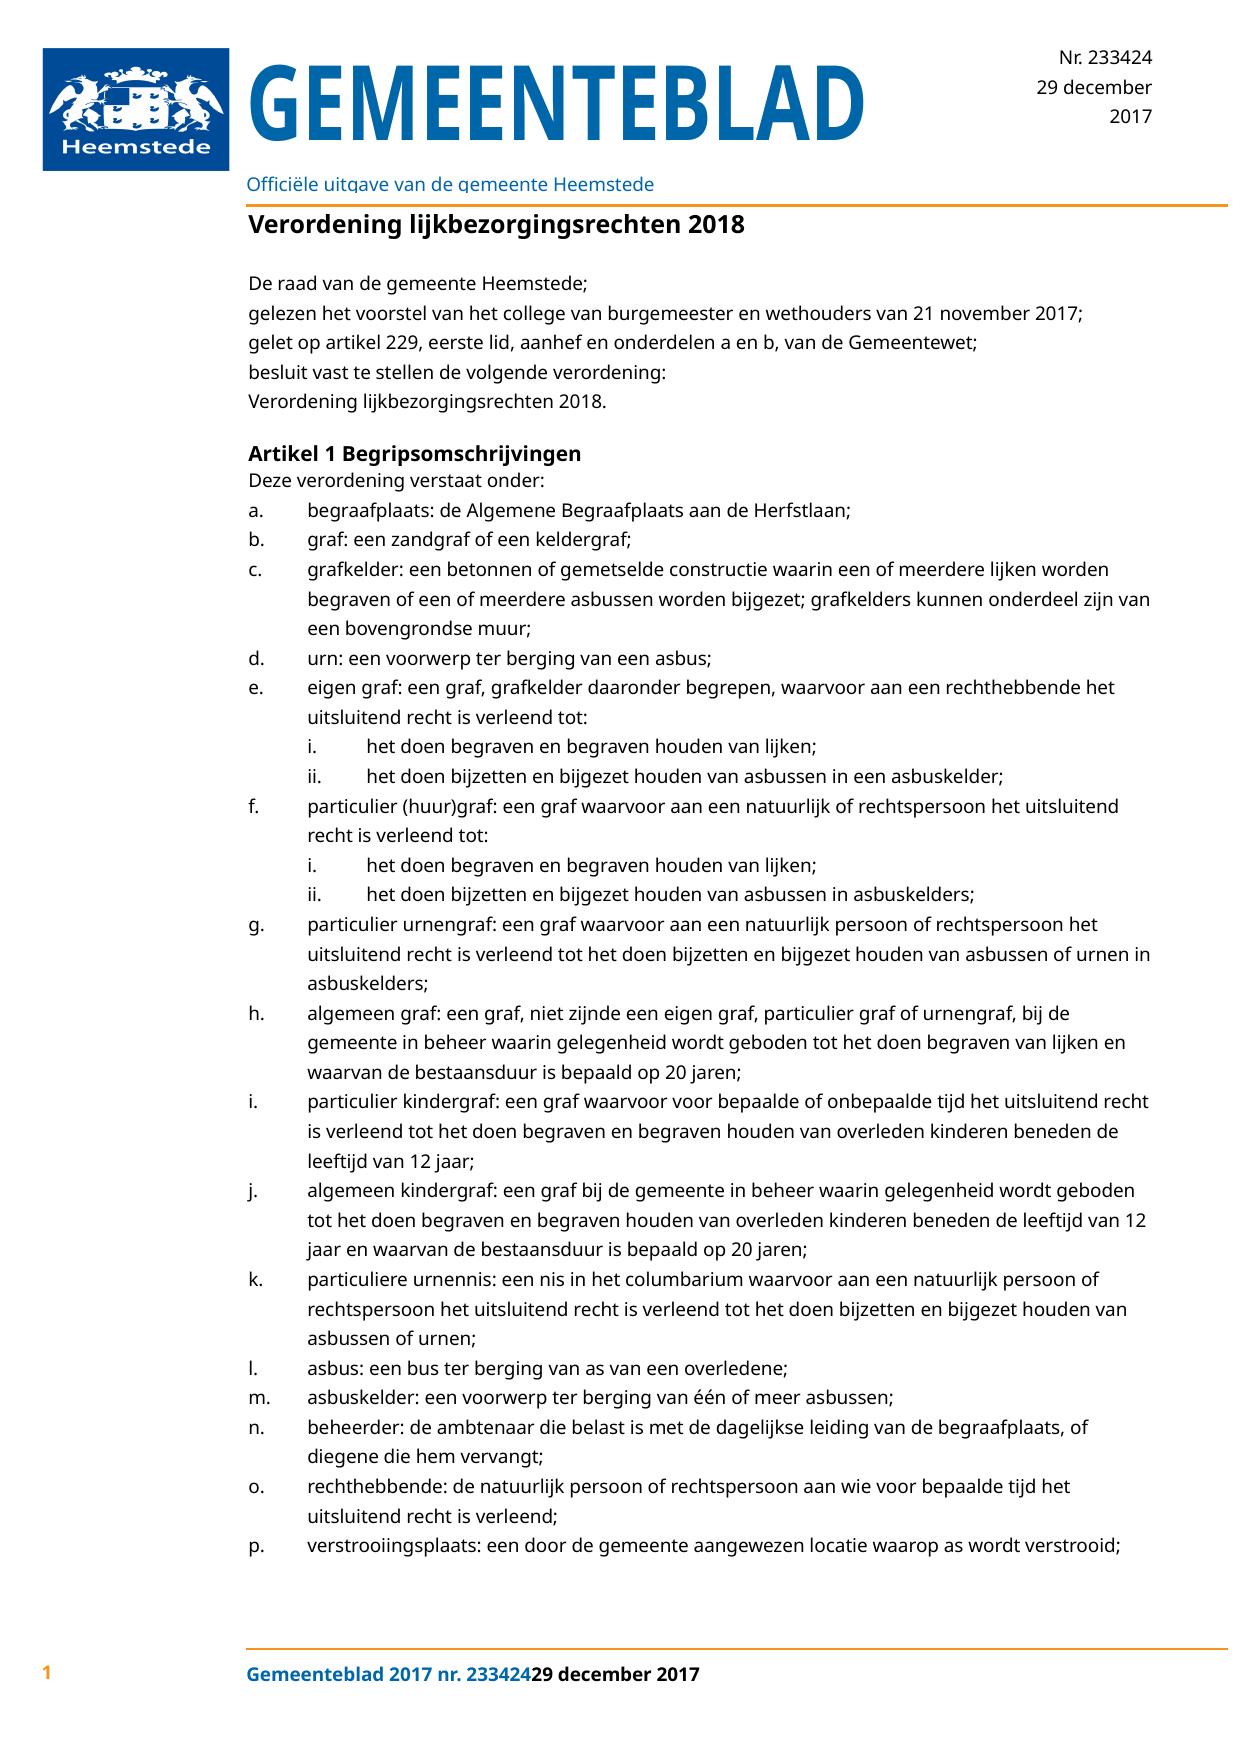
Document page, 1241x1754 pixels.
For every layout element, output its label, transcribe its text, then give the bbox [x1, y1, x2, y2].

list eigen graf: een graf, grafkelder daaronder begrepen, waarvoor aan een rechthebbende het uitsluitend recht is verleend tot: [248, 674, 1152, 730]
list particuliere urnennis: een nis in het columbarium waarvoor aan een natuurlijk persoon of rechtspersoon het uitsluitend recht is verleend tot het doen bijzetten en bijgezet houden van asbussen of urnen; [248, 1266, 1152, 1351]
picture [41, 47, 231, 172]
list particulier (huur)graf: een graf waarvoor aan een natuurlijk of rechtspersoon het uitsluitend recht is verleend tot: [248, 793, 1152, 848]
text Verordening lijkbezorgingsrechten 2018. [248, 389, 1152, 414]
text Artikel 1 Begripsomschrijvingen [248, 439, 1152, 467]
list graf: een zandgraf of een keldergraf; [248, 527, 1152, 552]
list urn: een voorwerp ter berging van een asbus; [248, 645, 1152, 671]
list verstrooiingsplaats: een door de gemeente aangewezen locatie waarop as wordt verstrooid; [248, 1532, 1152, 1558]
list particulier urnengraf: een graf waarvoor aan een natuurlijk persoon of rechtspersoon het uitsluitend recht is verleend tot het doen bijzetten en bijgezet houden van asbussen of urnen in asbuskelders; [248, 911, 1152, 996]
text gelet op artikel 229, eerste lid, aanhef en onderdelen a en b, van de Gemeentewet; [248, 329, 1152, 355]
text De raad van de gemeente Heemstede; [248, 270, 1152, 296]
text Deze verordening verstaat onder: [248, 467, 1152, 493]
list asbus: een bus ter berging van as van een overledene; [248, 1355, 1152, 1381]
list algemeen graf: een graf, niet zijnde een eigen graf, particulier graf of urnengraf, bij de gemeente in beheer waarin gelegenheid wordt geboden tot het doen begraven van lijken en waarvan de bestaansduur is bepaald op 20 jaren; [248, 1000, 1152, 1085]
list algemeen kindergraf: een graf bij de gemeente in beheer waarin gelegenheid wordt geboden tot het doen begraven en begraven houden van overleden kinderen beneden de leeftijd van 12 jaar en waarvan de bestaansduur is bepaald op 20 jaren; [248, 1177, 1152, 1262]
list het doen bijzetten en bijgezet houden van asbussen in asbuskelders; [307, 882, 1152, 907]
list begraafplaats: de Algemene Begraafplaats aan de Herfstlaan; [248, 497, 1152, 523]
list beheerder: de ambtenaar die belast is met de dagelijkse leiding van de begraafplaats, of diegene die hem vervangt; [248, 1414, 1152, 1469]
text gelezen het voorstel van het college van burgemeester en wethouders van 21 november 2017; [248, 300, 1152, 326]
list grafkelder: een betonnen of gemetselde constructie waarin een of meerdere lijken worden begraven of een of meerdere asbussen worden bijgezet; grafkelders kunnen onderdeel zijn van een bovengrondse muur; [248, 556, 1152, 641]
text Verordening lijkbezorgingsrechten 2018 [248, 207, 1152, 241]
list het doen begraven en begraven houden van lijken; [307, 734, 1152, 759]
list het doen begraven en begraven houden van lijken; [307, 852, 1152, 878]
list rechthebbende: de natuurlijk persoon of rechtspersoon aan wie voor bepaalde tijd het uitsluitend recht is verleend; [248, 1473, 1152, 1529]
list particulier kindergraf: een graf waarvoor voor bepaalde of onbepaalde tijd het uitsluitend recht is verleend tot het doen begraven en begraven houden van overleden kinderen beneden de leeftijd van 12 jaar; [248, 1089, 1152, 1174]
text besluit vast te stellen de volgende verordening: [248, 359, 1152, 385]
list het doen bijzetten en bijgezet houden van asbussen in een asbuskelder; [307, 763, 1152, 789]
list asbuskelder: een voorwerp ter berging van één of meer asbussen; [248, 1384, 1152, 1410]
